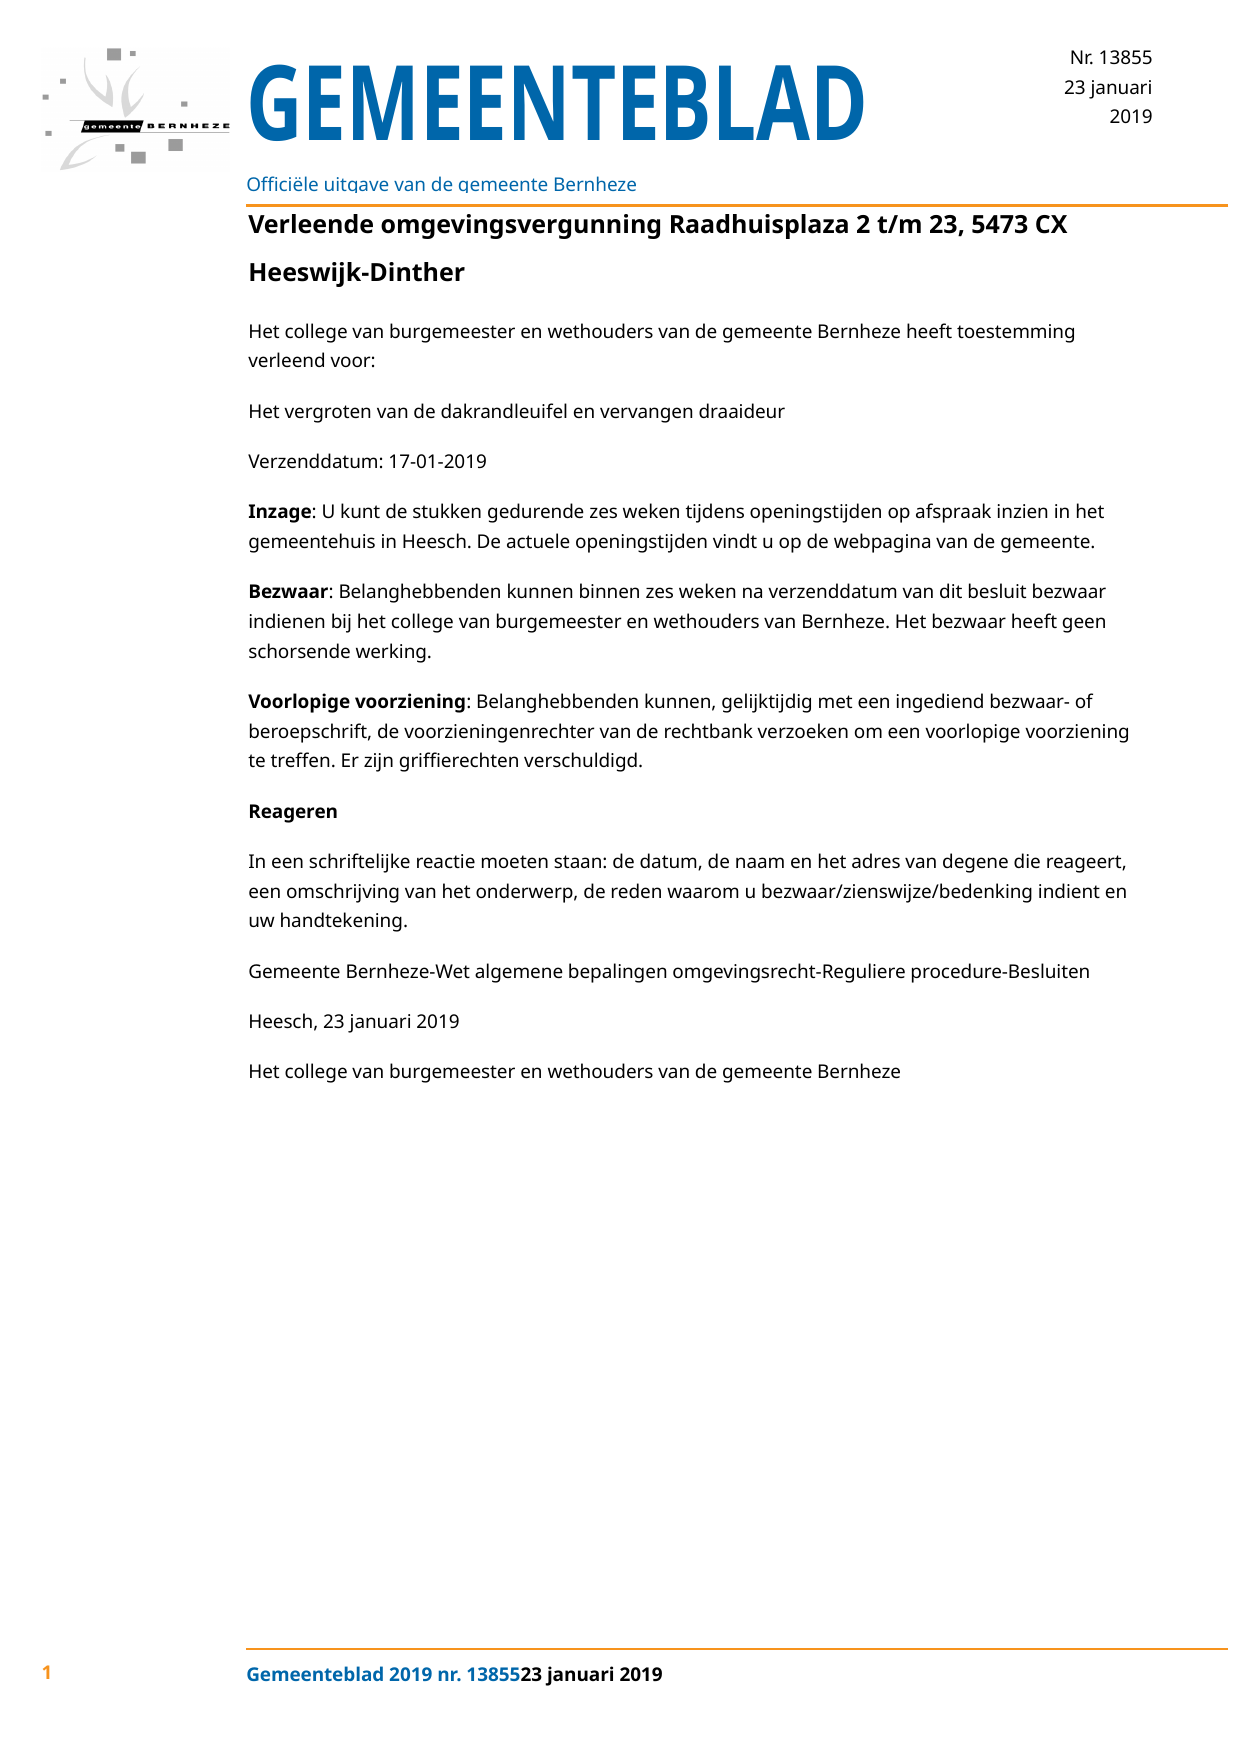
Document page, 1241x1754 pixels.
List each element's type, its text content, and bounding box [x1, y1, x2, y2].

text Verleende omgevingsvergunning Raadhuisplaza 2 t/m 23, 5473 CX Heeswijk-Dinther [248, 207, 1152, 288]
text Heesch, 23 januari 2019 [248, 1008, 1152, 1034]
text Verzenddatum: 17-01-2019 [248, 448, 1152, 474]
text In een schriftelijke reactie moeten staan: de datum, de naam en het adres van degene die reageert, een omschrijving van het onderwerp, de reden waarom u bezwaar/zienswijze/bedenking indient en uw handtekening. [248, 848, 1152, 933]
text Gemeente Bernheze-Wet algemene bepalingen omgevingsrecht-Reguliere procedure-Besluiten [248, 958, 1152, 984]
text Inzage: U kunt de stukken gedurende zes weken tijdens openingstijden op afspraak inzien in het gemeentehuis in Heesch. De actuele openingstijden vindt u op de webpagina van de gemeente. [248, 499, 1152, 554]
text Reageren [248, 798, 1152, 824]
text Het college van burgemeester en wethouders van de gemeente Bernheze heeft toestemming verleend voor: [248, 318, 1152, 373]
text Bezwaar: Belanghebbenden kunnen binnen zes weken na verzenddatum van dit besluit bezwaar indienen bij het college van burgemeester en wethouders van Bernheze. Het bezwaar heeft geen schorsende werking. [248, 579, 1152, 664]
text Voorlopige voorziening: Belanghebbenden kunnen, gelijktijdig met een ingediend bezwaar- of beroepschrift, de voorzieningenrechter van de rechtbank verzoeken om een voorlopige voorziening te treffen. Er zijn griffierechten verschuldigd. [248, 688, 1152, 773]
picture [41, 47, 231, 172]
text Het college van burgemeester en wethouders van de gemeente Bernheze [248, 1059, 1152, 1084]
text Het vergroten van de dakrandleuifel en vervangen draaideur [248, 398, 1152, 424]
